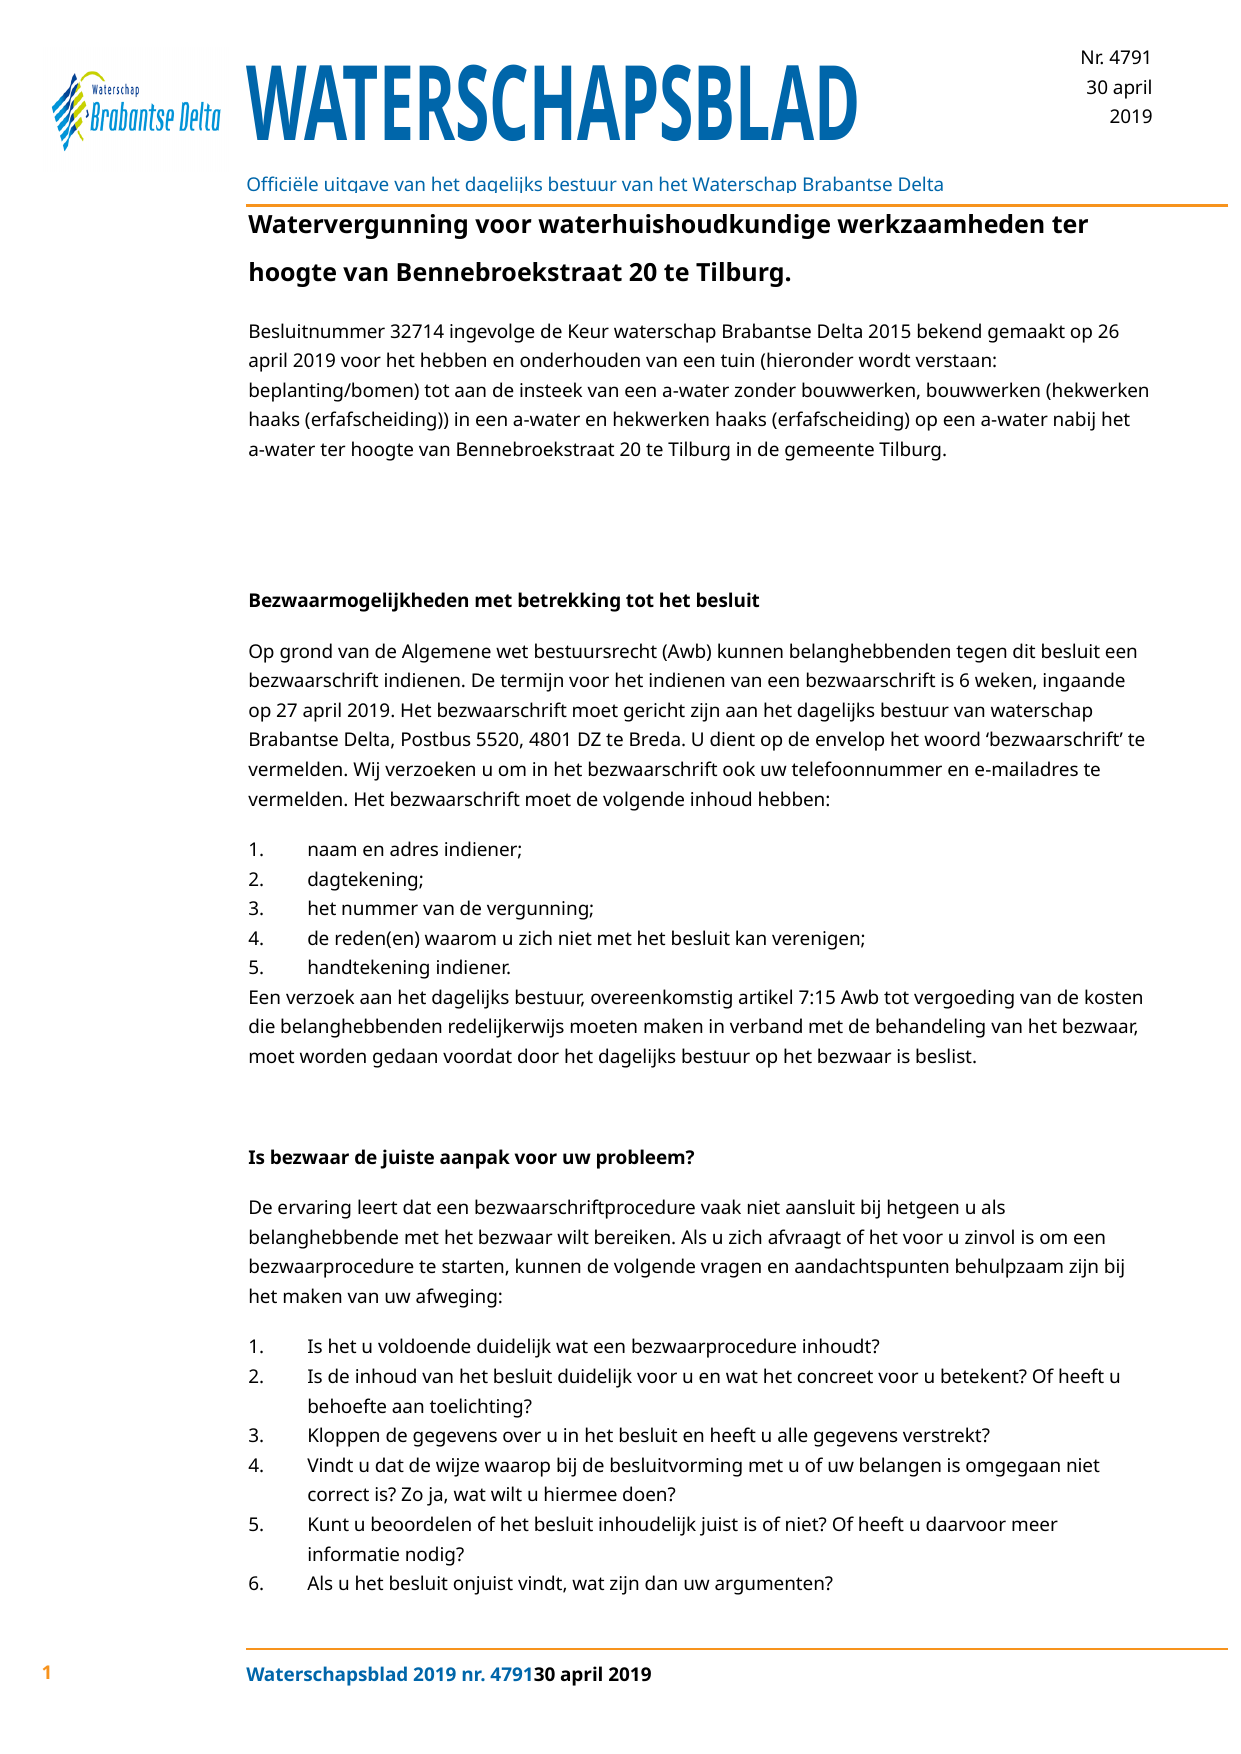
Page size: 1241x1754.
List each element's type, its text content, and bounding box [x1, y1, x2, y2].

list Vindt u dat de wijze waarop bij de besluitvorming met u of uw belangen is omgegaan niet correct is? Zo ja, wat wilt u hiermee doen? [248, 1452, 1152, 1507]
list Is het u voldoende duidelijk wat een bezwaarprocedure inhoudt? [248, 1334, 1152, 1359]
list handtekening indiener. [248, 954, 1152, 980]
list het nummer van de vergunning; [248, 895, 1152, 921]
list Kunt u beoordelen of het besluit inhoudelijk juist is of niet? Of heeft u daarvoor meer informatie nodig? [248, 1511, 1152, 1567]
text Een verzoek aan het dagelijks bestuur, overeenkomstig artikel 7:15 Awb tot vergoeding van de kosten die belanghebbenden redelijkerwijs moeten maken in verband met de behandeling van het bezwaar, moet worden gedaan voordat door het dagelijks bestuur op het bezwaar is beslist. [248, 984, 1152, 1069]
text De ervaring leert dat een bezwaarschriftprocedure vaak niet aansluit bij hetgeen u als belanghebbende met het bezwaar wilt bereiken. Als u zich afvraagt of het voor u zinvol is om een bezwaarprocedure te starten, kunnen de volgende vragen en aandachtspunten behulpzaam zijn bij het maken van uw afweging: [248, 1194, 1152, 1309]
text Watervergunning voor waterhuishoudkundige werkzaamheden ter hoogte van Bennebroekstraat 20 te Tilburg. [248, 207, 1152, 288]
list Kloppen de gegevens over u in het besluit en heeft u alle gegevens verstrekt? [248, 1422, 1152, 1448]
text Besluitnummer 32714 ingevolge de Keur waterschap Brabantse Delta 2015 bekend gemaakt op 26 april 2019 voor het hebben en onderhouden van een tuin (hieronder wordt verstaan: beplanting/bomen) tot aan de insteek van een a-water zonder bouwwerken, bouwwerken (hekwerken haaks (erfafscheiding)) in een a-water en hekwerken haaks (erfafscheiding) op een a-water nabij het a-water ter hoogte van Bennebroekstraat 20 te Tilburg in de gemeente Tilburg. [248, 318, 1152, 462]
list Als u het besluit onjuist vindt, wat zijn dan uw argumenten? [248, 1570, 1152, 1596]
list dagtekening; [248, 866, 1152, 892]
picture [41, 47, 231, 172]
list de reden(en) waarom u zich niet met het besluit kan verenigen; [248, 925, 1152, 951]
list Is de inhoud van het besluit duidelijk voor u en wat het concreet voor u betekent? Of heeft u behoefte aan toelichting? [248, 1363, 1152, 1419]
text Bezwaarmogelijkheden met betrekking tot het besluit [248, 587, 1152, 613]
list naam en adres indiener; [248, 836, 1152, 862]
text Is bezwaar de juiste aanpak voor uw probleem? [248, 1144, 1152, 1170]
text Op grond van de Algemene wet bestuursrecht (Awb) kunnen belanghebbenden tegen dit besluit een bezwaarschrift indienen. De termijn voor het indienen van een bezwaarschrift is 6 weken, ingaande op 27 april 2019. Het bezwaarschrift moet gericht zijn aan het dagelijks bestuur van waterschap Brabantse Delta, Postbus 5520, 4801 DZ te Breda. U dient op de envelop het woord ‘bezwaarschrift’ te vermelden. Wij verzoeken u om in het bezwaarschrift ook uw telefoonnummer en e‑mailadres te vermelden. Het bezwaarschrift moet de volgende inhoud hebben: [248, 638, 1152, 812]
